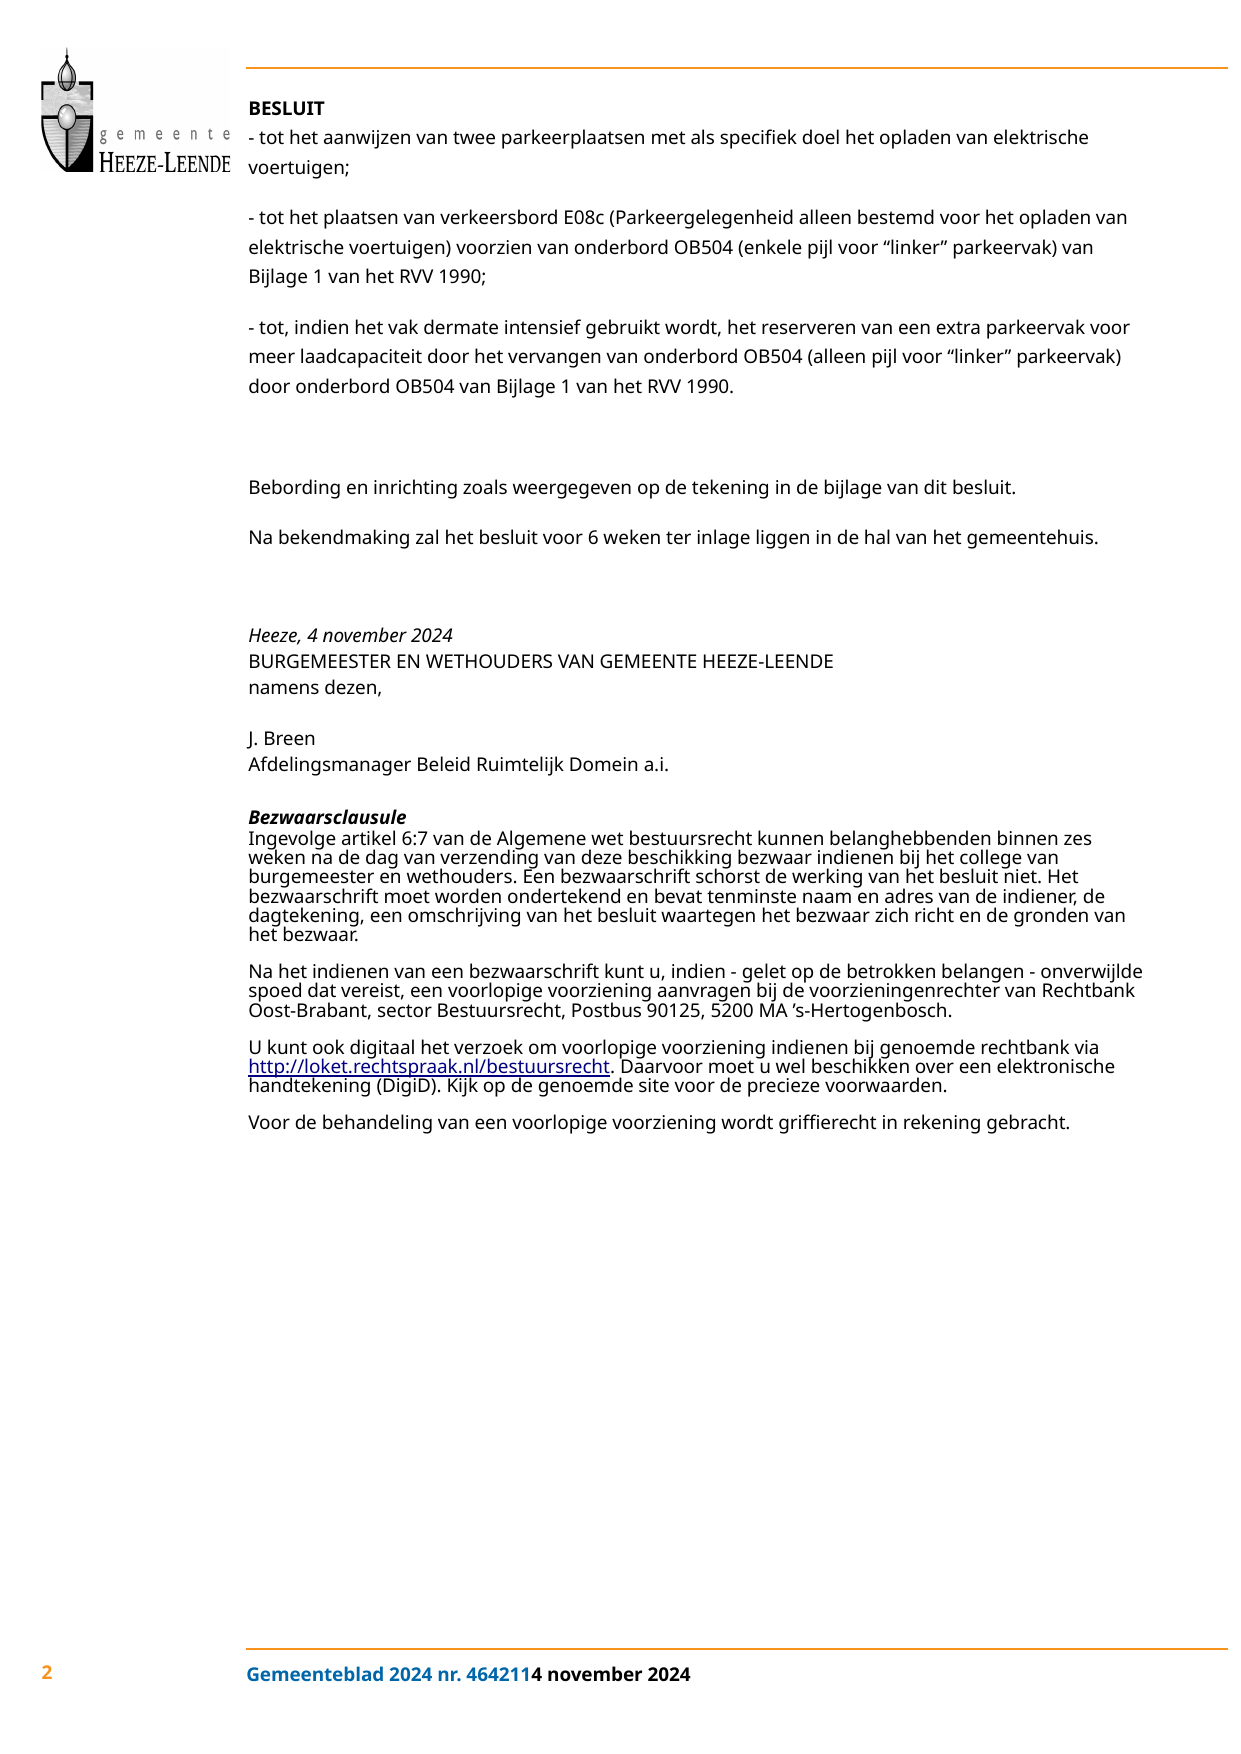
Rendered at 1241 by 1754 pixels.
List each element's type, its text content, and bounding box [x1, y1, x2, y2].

text - tot het aanwijzen van twee parkeerplaatsen met als specifiek doel het opladen van elektrische voertuigen; [248, 124, 1152, 180]
text Na bekendmaking zal het besluit voor 6 weken ter inlage liggen in de hal van het gemeentehuis. [248, 524, 1152, 550]
text Heeze, 4 november 2024 [248, 623, 1152, 648]
text Bebording en inrichting zoals weergegeven op de tekening in de bijlage van dit besluit. [248, 474, 1152, 500]
text Voor de behandeling van een voorlopige voorziening wordt griffierecht in rekening gebracht. [248, 1114, 1152, 1133]
text Afdelingsmanager Beleid Ruimtelijk Domein a.i. [248, 751, 1152, 777]
picture [41, 47, 231, 172]
text BURGEMEESTER EN WETHOUDERS VAN GEMEENTE HEEZE-LEENDE [248, 648, 1152, 674]
text Na het indienen van een bezwaarschrift kunt u, indien - gelet op de betrokken belangen - onverwijlde spoed dat vereist, een voorlopige voorziening aanvragen bij de voorzieningenrechter van Rechtbank Oost-Brabant, sector Bestuursrecht, Postbus 90125, 5200 MA ’s-Hertogenbosch. [248, 963, 1152, 1021]
text BESLUIT [248, 95, 1152, 121]
text namens dezen, [248, 674, 1152, 700]
text - tot het plaatsen van verkeersbord E08c (Parkeergelegenheid alleen bestemd voor het opladen van elektrische voertuigen) voorzien van onderbord OB504 (enkele pijl voor “linker” parkeervak) van Bijlage 1 van het RVV 1990; [248, 204, 1152, 289]
text Bezwaarsclausule [248, 804, 1152, 830]
text J. Breen [248, 726, 1152, 751]
text - tot, indien het vak dermate intensief gebruikt wordt, het reserveren van een extra parkeervak voor meer laadcapaciteit door het vervangen van onderbord OB504 (alleen pijl voor “linker” parkeervak) door onderbord OB504 van Bijlage 1 van het RVV 1990. [248, 314, 1152, 399]
text Ingevolge artikel 6:7 van de Algemene wet bestuursrecht kunnen belanghebbenden binnen zes weken na de dag van verzending van deze beschikking bezwaar indienen bij het college van burgemeester en wethouders. Een bezwaarschrift schorst de werking van het besluit niet. Het bezwaarschrift moet worden ondertekend en bevat tenminste naam en adres van de indiener, de dagtekening, een omschrijving van het besluit waartegen het bezwaar zich richt en de gronden van het bezwaar. [248, 830, 1152, 946]
text U kunt ook digitaal het verzoek om voorlopige voorziening indienen bij genoemde rechtbank via http://loket.rechtspraak.nl/bestuursrecht. Daarvoor moet u wel beschikken over een elektronische handtekening (DigiD). Kijk op de genoemde site voor de precieze voorwaarden. [248, 1039, 1152, 1097]
